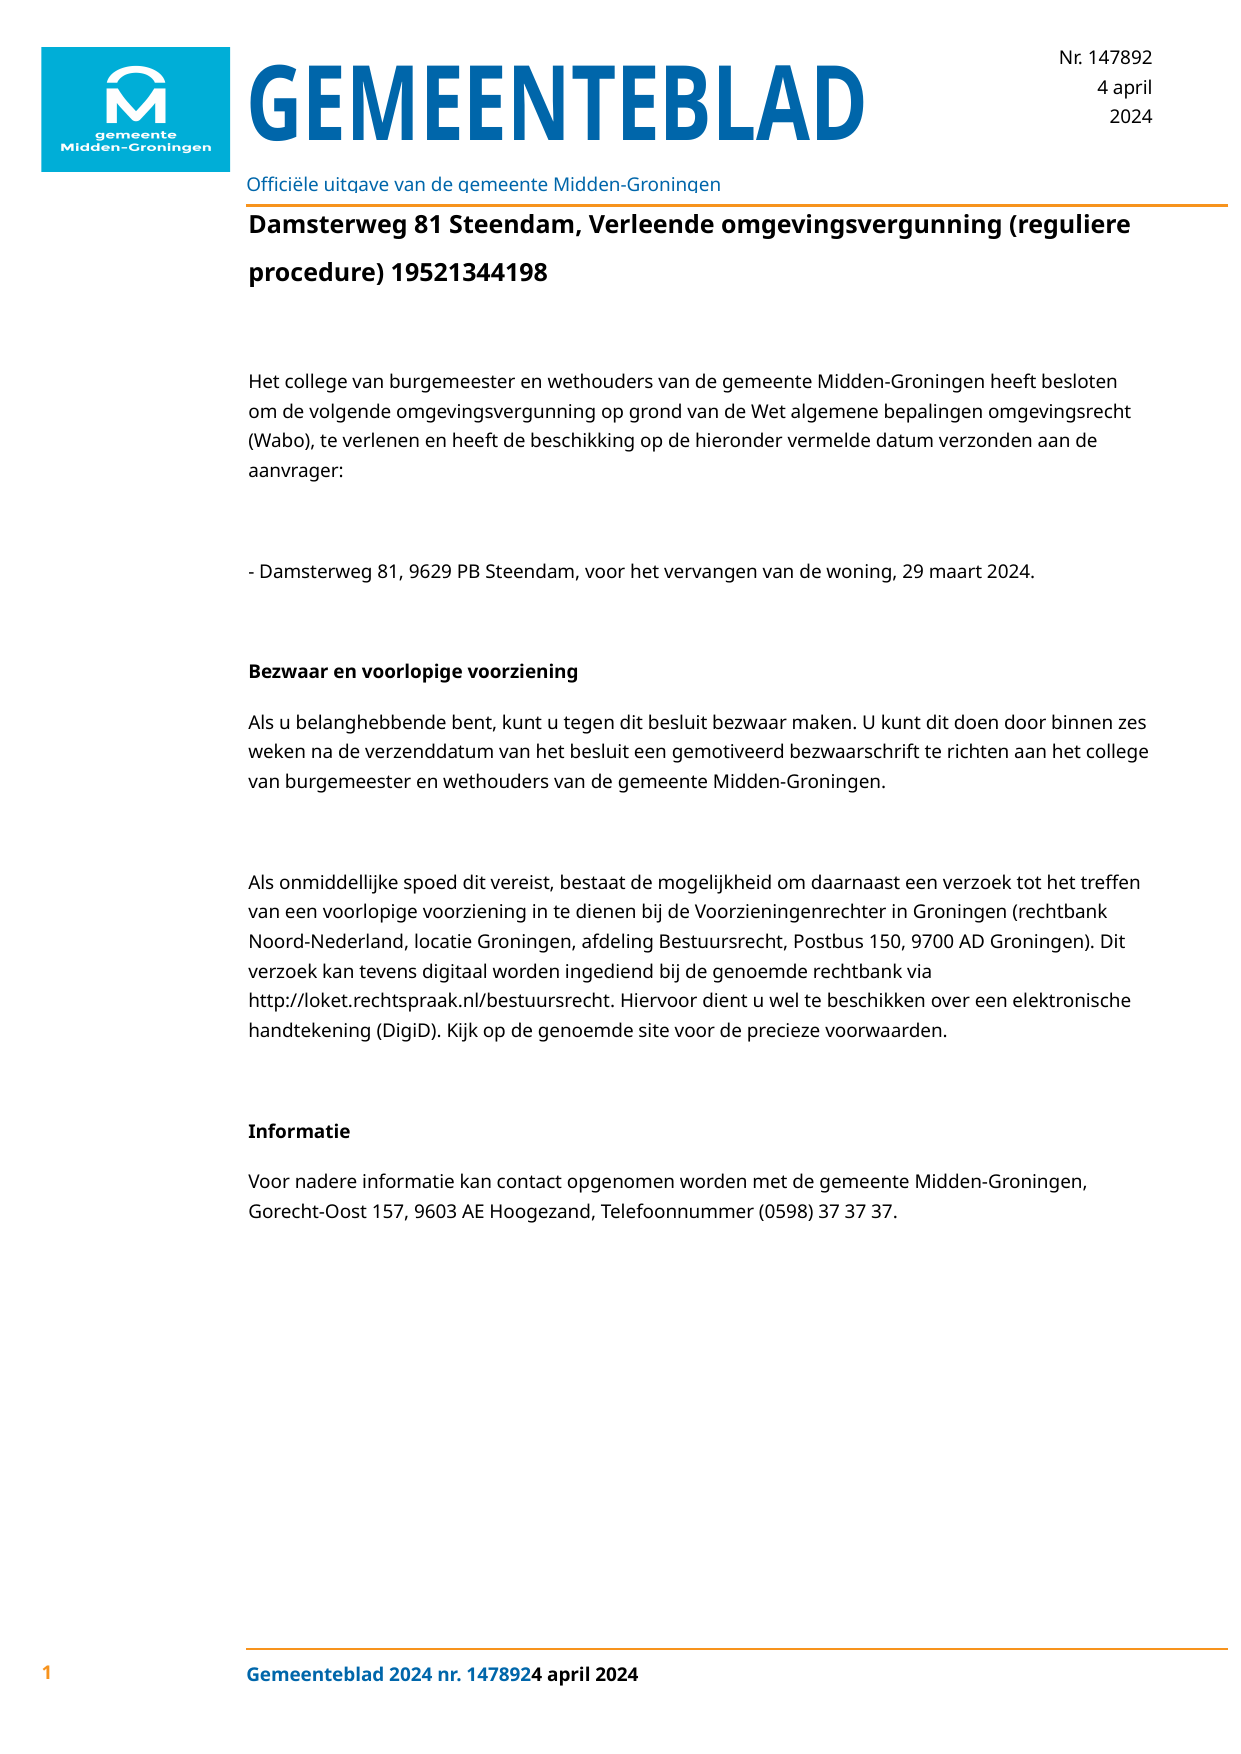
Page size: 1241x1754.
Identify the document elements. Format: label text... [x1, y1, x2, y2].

text Bezwaar en voorlopige voorziening [248, 659, 1152, 684]
text Damsterweg 81 Steendam, Verleende omgevingsvergunning (reguliere procedure) 19521344198 [248, 207, 1152, 288]
text Het college van burgemeester en wethouders van de gemeente Midden-Groningen heeft besloten om de volgende omgevingsvergunning op grond van de Wet algemene bepalingen omgevingsrecht (Wabo), te verlenen en heeft de beschikking op de hieronder vermelde datum verzonden aan de aanvrager: [248, 368, 1152, 483]
picture [107, 89, 165, 122]
text - Damsterweg 81, 9629 PB Steendam, voor het vervangen van de woning, 29 maart 2024. [248, 558, 1152, 584]
text Voor nadere informatie kan contact opgenomen worden met de gemeente Midden-Groningen, Gorecht-Oost 157, 9603 AE Hoogezand, Telefoonnummer (0598) 37 37 37. [248, 1168, 1152, 1224]
picture [184, 146, 190, 153]
text Als u belanghebbende bent, kunt u tegen dit besluit bezwaar maken. U kunt dit doen door binnen zes weken na de verzenddatum van het besluit een gemotiveerd bezwaarschrift te richten aan het college van burgemeester en wethouders van de gemeente Midden-Groningen. [248, 709, 1152, 794]
text Informatie [248, 1118, 1152, 1144]
picture [108, 66, 164, 82]
text Als onmiddellijke spoed dit vereist, bestaat de mogelijkheid om daarnaast een verzoek tot het treffen van een voorlopige voorziening in te dienen bij de Voorzieningenrechter in Groningen (rechtbank Noord-Nederland, locatie Groningen, afdeling Bestuursrecht, Postbus 150, 9700 AD Groningen). Dit verzoek kan tevens digitaal worden ingediend bij de genoemde rechtbank via http://loket.rechtspraak.nl/bestuursrecht. Hiervoor dient u wel te beschikken over een elektronische handtekening (DigiD). Kijk op de genoemde site voor de precieze voorwaarden. [248, 869, 1152, 1043]
